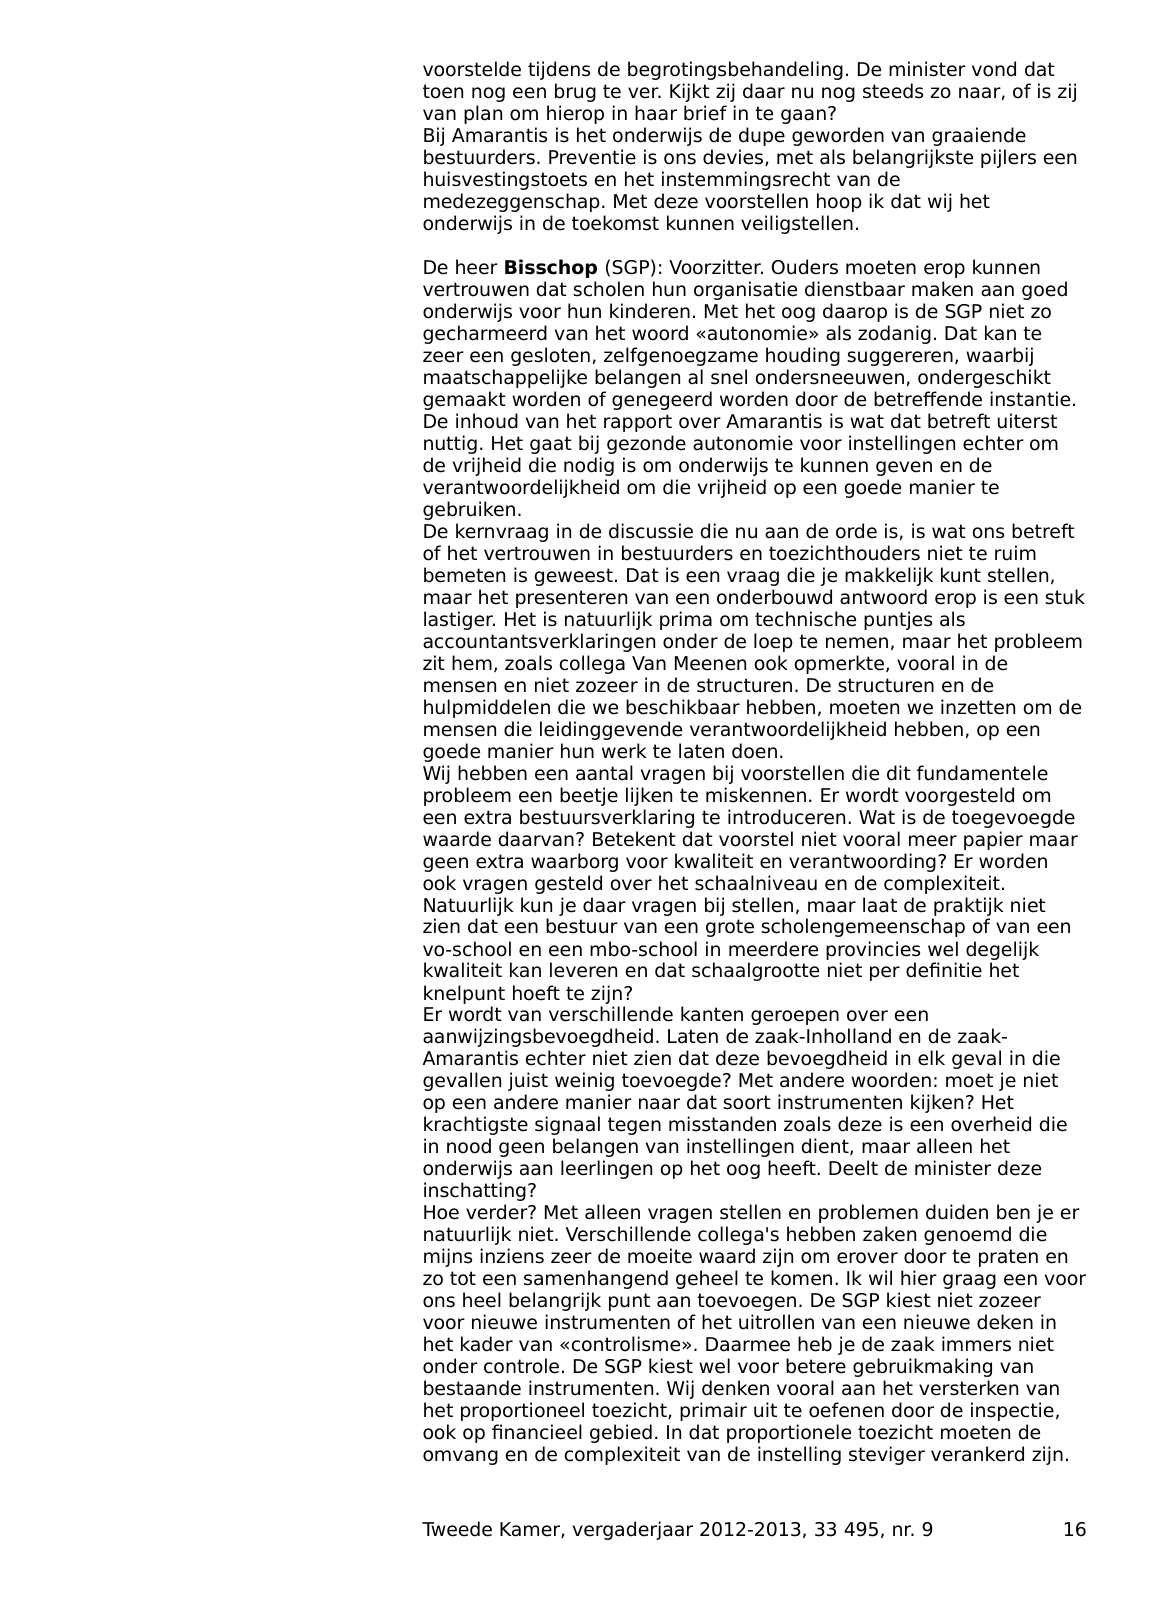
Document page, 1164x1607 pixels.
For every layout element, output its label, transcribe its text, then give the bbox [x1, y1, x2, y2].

text De heer Bisschop (SGP): Voorzitter. Ouders moeten erop kunnen vertrouwen dat scholen hun organisatie dienstbaar maken aan goed onderwijs voor hun kinderen. Met het oog daarop is de SGP niet zo gecharmeerd van het woord «autonomie» als zodanig. Dat kan te zeer een gesloten, zelfgenoegzame houding suggereren, waarbij maatschappelijke belangen al snel ondersneeuwen, ondergeschikt gemaakt worden of genegeerd worden door de betreffende instantie. De inhoud van het rapport over Amarantis is wat dat betreft uiterst nuttig. Het gaat bij gezonde autonomie voor instellingen echter om de vrijheid die nodig is om onderwijs te kunnen geven en de verantwoordelijkheid om die vrijheid op een goede manier te gebruiken. [422, 257, 1087, 521]
text voorstelde tijdens de begrotingsbehandeling. De minister vond dat toen nog een brug te ver. Kijkt zij daar nu nog steeds zo naar, of is zij van plan om hierop in haar brief in te gaan? [422, 59, 1087, 125]
text Wij hebben een aantal vragen bij voorstellen die dit fundamentele probleem een beetje lijken te miskennen. Er wordt voorgesteld om een extra bestuursverklaring te introduceren. Wat is de toegevoegde waarde daarvan? Betekent dat voorstel niet vooral meer papier maar geen extra waarborg voor kwaliteit en verantwoording? Er worden ook vragen gesteld over het schaalniveau en de complexiteit. Natuurlijk kun je daar vragen bij stellen, maar laat de praktijk niet zien dat een bestuur van een grote scholengemeenschap of van een vo-school en een mbo-school in meerdere provincies wel degelijk kwaliteit kan leveren en dat schaalgrootte niet per definitie het knelpunt hoeft te zijn? [422, 763, 1087, 1004]
text Hoe verder? Met alleen vragen stellen en problemen duiden ben je er natuurlijk niet. Verschillende collega's hebben zaken genoemd die mijns inziens zeer de moeite waard zijn om erover door te praten en zo tot een samenhangend geheel te komen. Ik wil hier graag een voor ons heel belangrijk punt aan toevoegen. De SGP kiest niet zozeer voor nieuwe instrumenten of het uitrollen van een nieuwe deken in het kader van «controlisme». Daarmee heb je de zaak immers niet onder controle. De SGP kiest wel voor betere gebruikmaking van bestaande instrumenten. Wij denken vooral aan het versterken van het proportioneel toezicht, primair uit te oefenen door de inspectie, ook op financieel gebied. In dat proportionele toezicht moeten de omvang en de complexiteit van de instelling steviger verankerd zijn. [422, 1202, 1087, 1466]
text Er wordt van verschillende kanten geroepen over een aanwijzingsbevoegdheid. Laten de zaak-Inholland en de zaak-Amarantis echter niet zien dat deze bevoegdheid in elk geval in die gevallen juist weinig toevoegde? Met andere woorden: moet je niet op een andere manier naar dat soort instrumenten kijken? Het krachtigste signaal tegen misstanden zoals deze is een overheid die in nood geen belangen van instellingen dient, maar alleen het onderwijs aan leerlingen op het oog heeft. Deelt de minister deze inschatting? [422, 1004, 1087, 1202]
text De kernvraag in de discussie die nu aan de orde is, is wat ons betreft of het vertrouwen in bestuurders en toezichthouders niet te ruim bemeten is geweest. Dat is een vraag die je makkelijk kunt stellen, maar het presenteren van een onderbouwd antwoord erop is een stuk lastiger. Het is natuurlijk prima om technische puntjes als accountantsverklaringen onder de loep te nemen, maar het probleem zit hem, zoals collega Van Meenen ook opmerkte, vooral in de mensen en niet zozeer in de structuren. De structuren en de hulpmiddelen die we beschikbaar hebben, moeten we inzetten om de mensen die leidinggevende verantwoordelijkheid hebben, op een goede manier hun werk te laten doen. [422, 521, 1087, 763]
text Bij Amarantis is het onderwijs de dupe geworden van graaiende bestuurders. Preventie is ons devies, met als belangrijkste pijlers een huisvestingstoets en het instemmingsrecht van de medezeggenschap. Met deze voorstellen hoop ik dat wij het onderwijs in de toekomst kunnen veiligstellen. [422, 125, 1087, 235]
